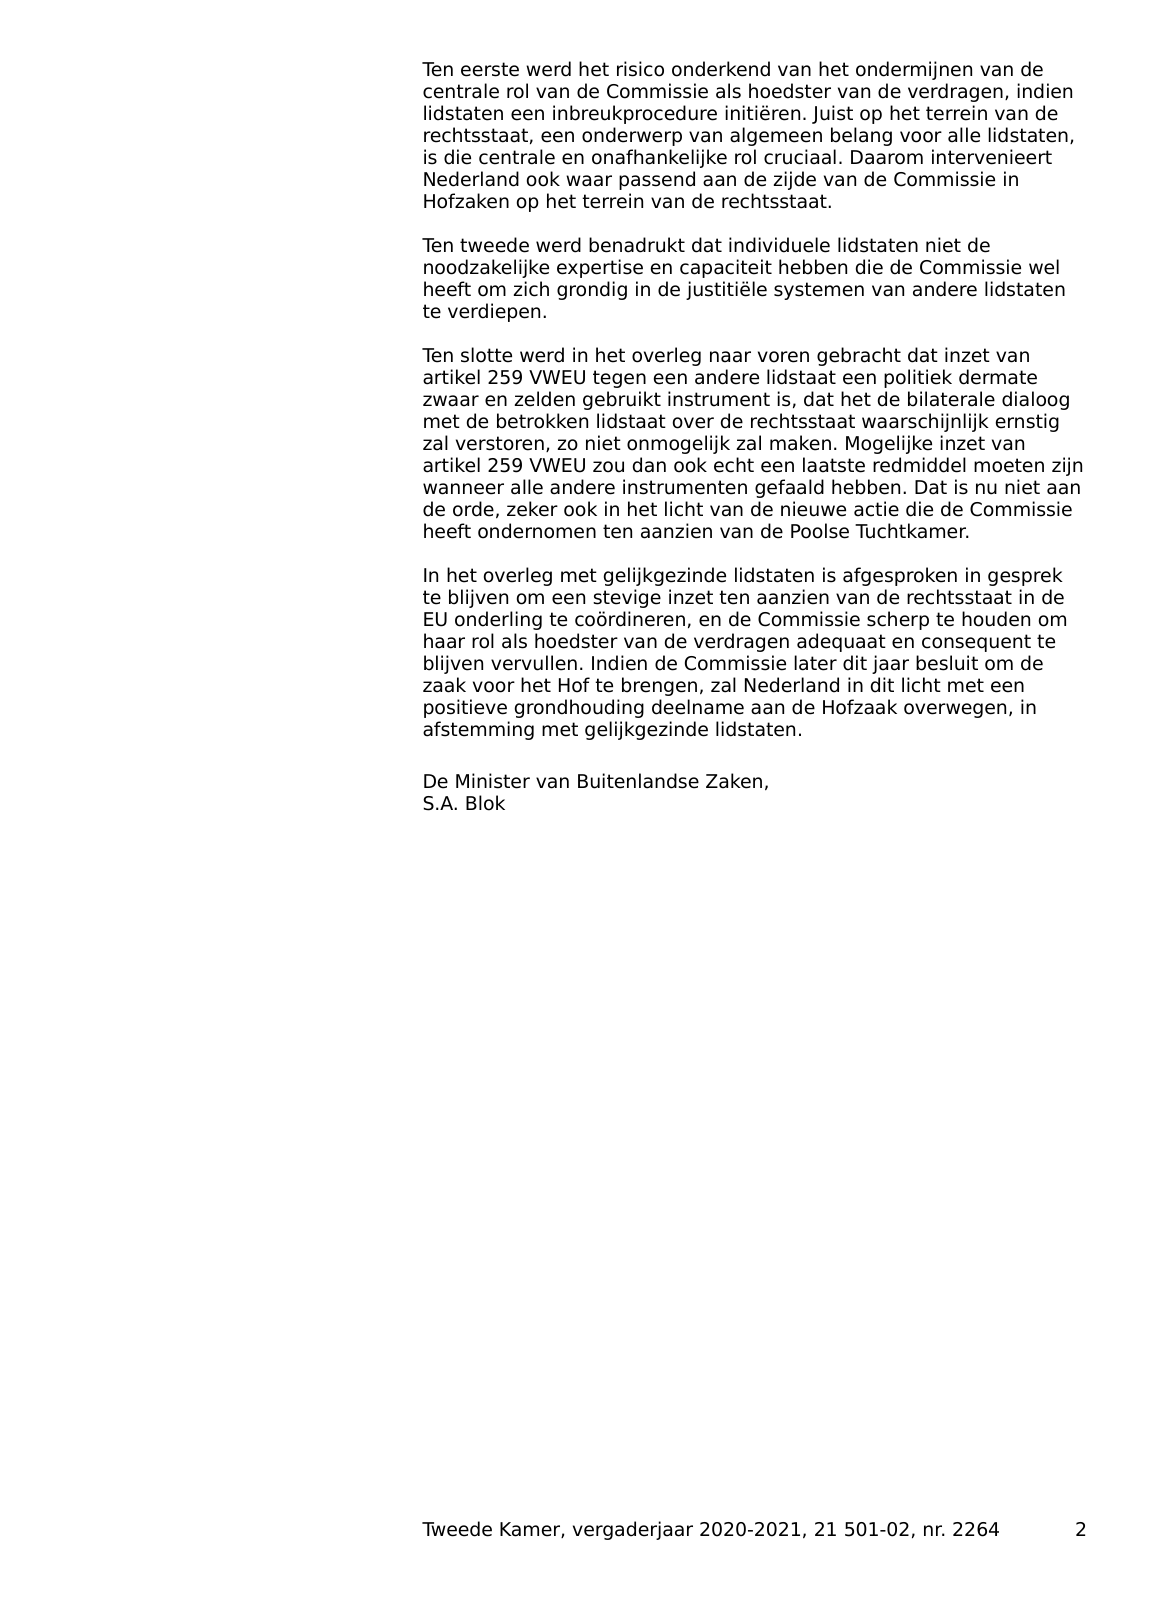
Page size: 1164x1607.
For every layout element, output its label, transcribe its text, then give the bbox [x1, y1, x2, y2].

text Ten slotte werd in het overleg naar voren gebracht dat inzet van artikel 259 VWEU tegen een andere lidstaat een politiek dermate zwaar en zelden gebruikt instrument is, dat het de bilaterale dialoog met de betrokken lidstaat over de rechtsstaat waarschijnlijk ernstig zal verstoren, zo niet onmogelijk zal maken. Mogelijke inzet van artikel 259 VWEU zou dan ook echt een laatste redmiddel moeten zijn wanneer alle andere instrumenten gefaald hebben. Dat is nu niet aan de orde, zeker ook in het licht van de nieuwe actie die de Commissie heeft ondernomen ten aanzien van de Poolse Tuchtkamer. [422, 345, 1087, 543]
text Ten eerste werd het risico onderkend van het ondermijnen van de centrale rol van de Commissie als hoedster van de verdragen, indien lidstaten een inbreukprocedure initiëren. Juist op het terrein van de rechtsstaat, een onderwerp van algemeen belang voor alle lidstaten, is die centrale en onafhankelijke rol cruciaal. Daarom intervenieert Nederland ook waar passend aan de zijde van de Commissie in Hofzaken op het terrein van de rechtsstaat. [422, 59, 1087, 213]
text De Minister van Buitenlandse Zaken, S.A. Blok [422, 771, 1087, 815]
text Ten tweede werd benadrukt dat individuele lidstaten niet de noodzakelijke expertise en capaciteit hebben die de Commissie wel heeft om zich grondig in de justitiële systemen van andere lidstaten te verdiepen. [422, 235, 1087, 323]
text In het overleg met gelijkgezinde lidstaten is afgesproken in gesprek te blijven om een stevige inzet ten aanzien van de rechtsstaat in de EU onderling te coördineren, en de Commissie scherp te houden om haar rol als hoedster van de verdragen adequaat en consequent te blijven vervullen. Indien de Commissie later dit jaar besluit om de zaak voor het Hof te brengen, zal Nederland in dit licht met een positieve grondhouding deelname aan de Hofzaak overwegen, in afstemming met gelijkgezinde lidstaten. [422, 565, 1087, 741]
